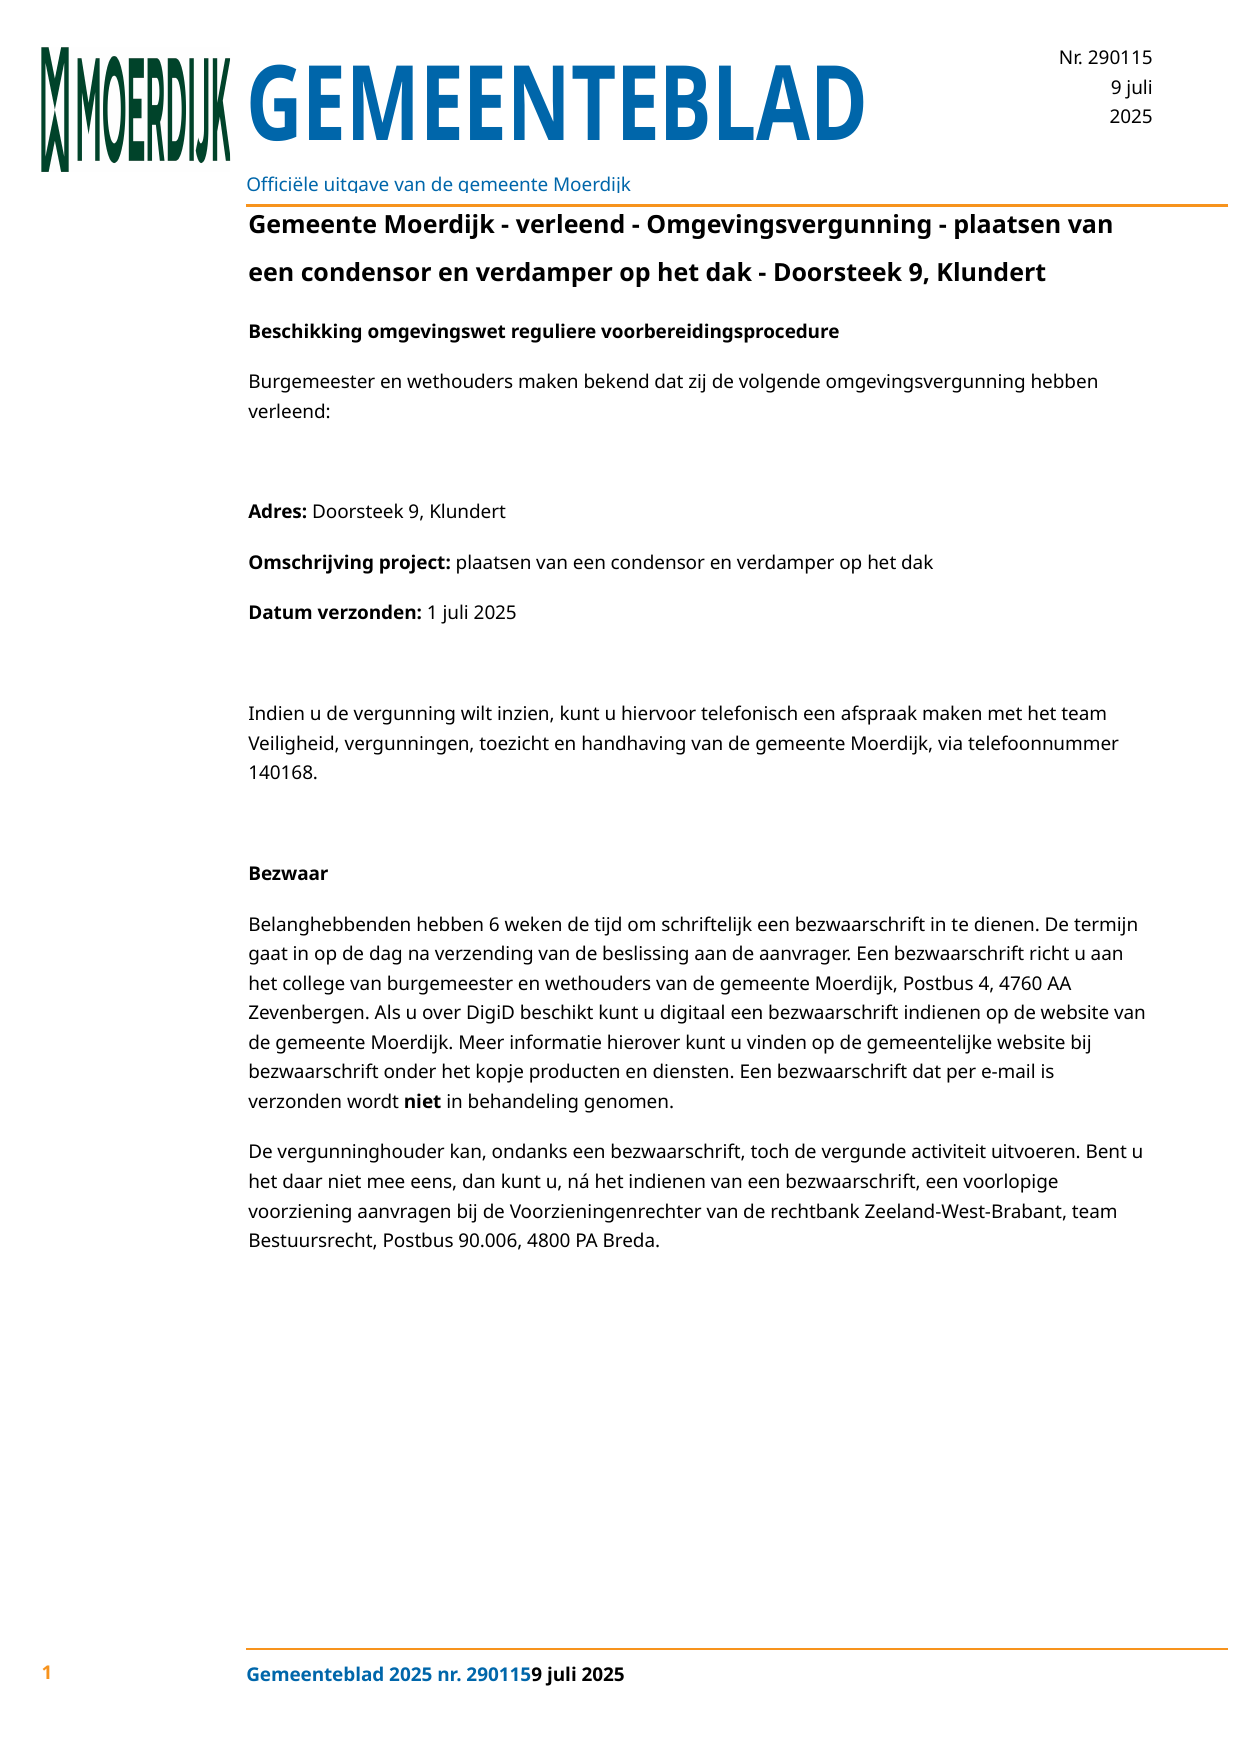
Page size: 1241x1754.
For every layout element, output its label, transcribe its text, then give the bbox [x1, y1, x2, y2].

text Gemeente Moerdijk - verleend - Omgevingsvergunning - plaatsen van een condensor en verdamper op het dak - Doorsteek 9, Klundert [248, 207, 1152, 288]
text Indien u de vergunning wilt inzien, kunt u hiervoor telefonisch een afspraak maken met het team Veiligheid, vergunningen, toezicht en handhaving van de gemeente Moerdijk, via telefoonnummer 140168. [248, 700, 1152, 785]
text Omschrijving project: plaatsen van een condensor en verdamper op het dak [248, 549, 1152, 575]
text Burgemeester en wethouders maken bekend dat zij de volgende omgevingsvergunning hebben verleend: [248, 368, 1152, 424]
picture [41, 47, 231, 172]
text Beschikking omgevingswet reguliere voorbereidingsprocedure [248, 318, 1152, 344]
text Bezwaar [248, 860, 1152, 886]
text Datum verzonden: 1 juli 2025 [248, 599, 1152, 625]
text Belanghebbenden hebben 6 weken de tijd om schriftelijk een bezwaarschrift in te dienen. De termijn gaat in op de dag na verzending van de beslissing aan de aanvrager. Een bezwaarschrift richt u aan het college van burgemeester en wethouders van de gemeente Moerdijk, Postbus 4, 4760 AA Zevenbergen. Als u over DigiD beschikt kunt u digitaal een bezwaarschrift indienen op de website van de gemeente Moerdijk. Meer informatie hierover kunt u vinden op de gemeentelijke website bij bezwaarschrift onder het kopje producten en diensten. Een bezwaarschrift dat per e-mail is verzonden wordt niet in behandeling genomen. [248, 911, 1152, 1114]
text Adres: Doorsteek 9, Klundert [248, 499, 1152, 524]
text De vergunninghouder kan, ondanks een bezwaarschrift, toch de vergunde activiteit uitvoeren. Bent u het daar niet mee eens, dan kunt u, ná het indienen van een bezwaarschrift, een voorlopige voorziening aanvragen bij de Voorzieningenrechter van de rechtbank Zeeland-West-Brabant, team Bestuursrecht, Postbus 90.006, 4800 PA Breda. [248, 1139, 1152, 1253]
